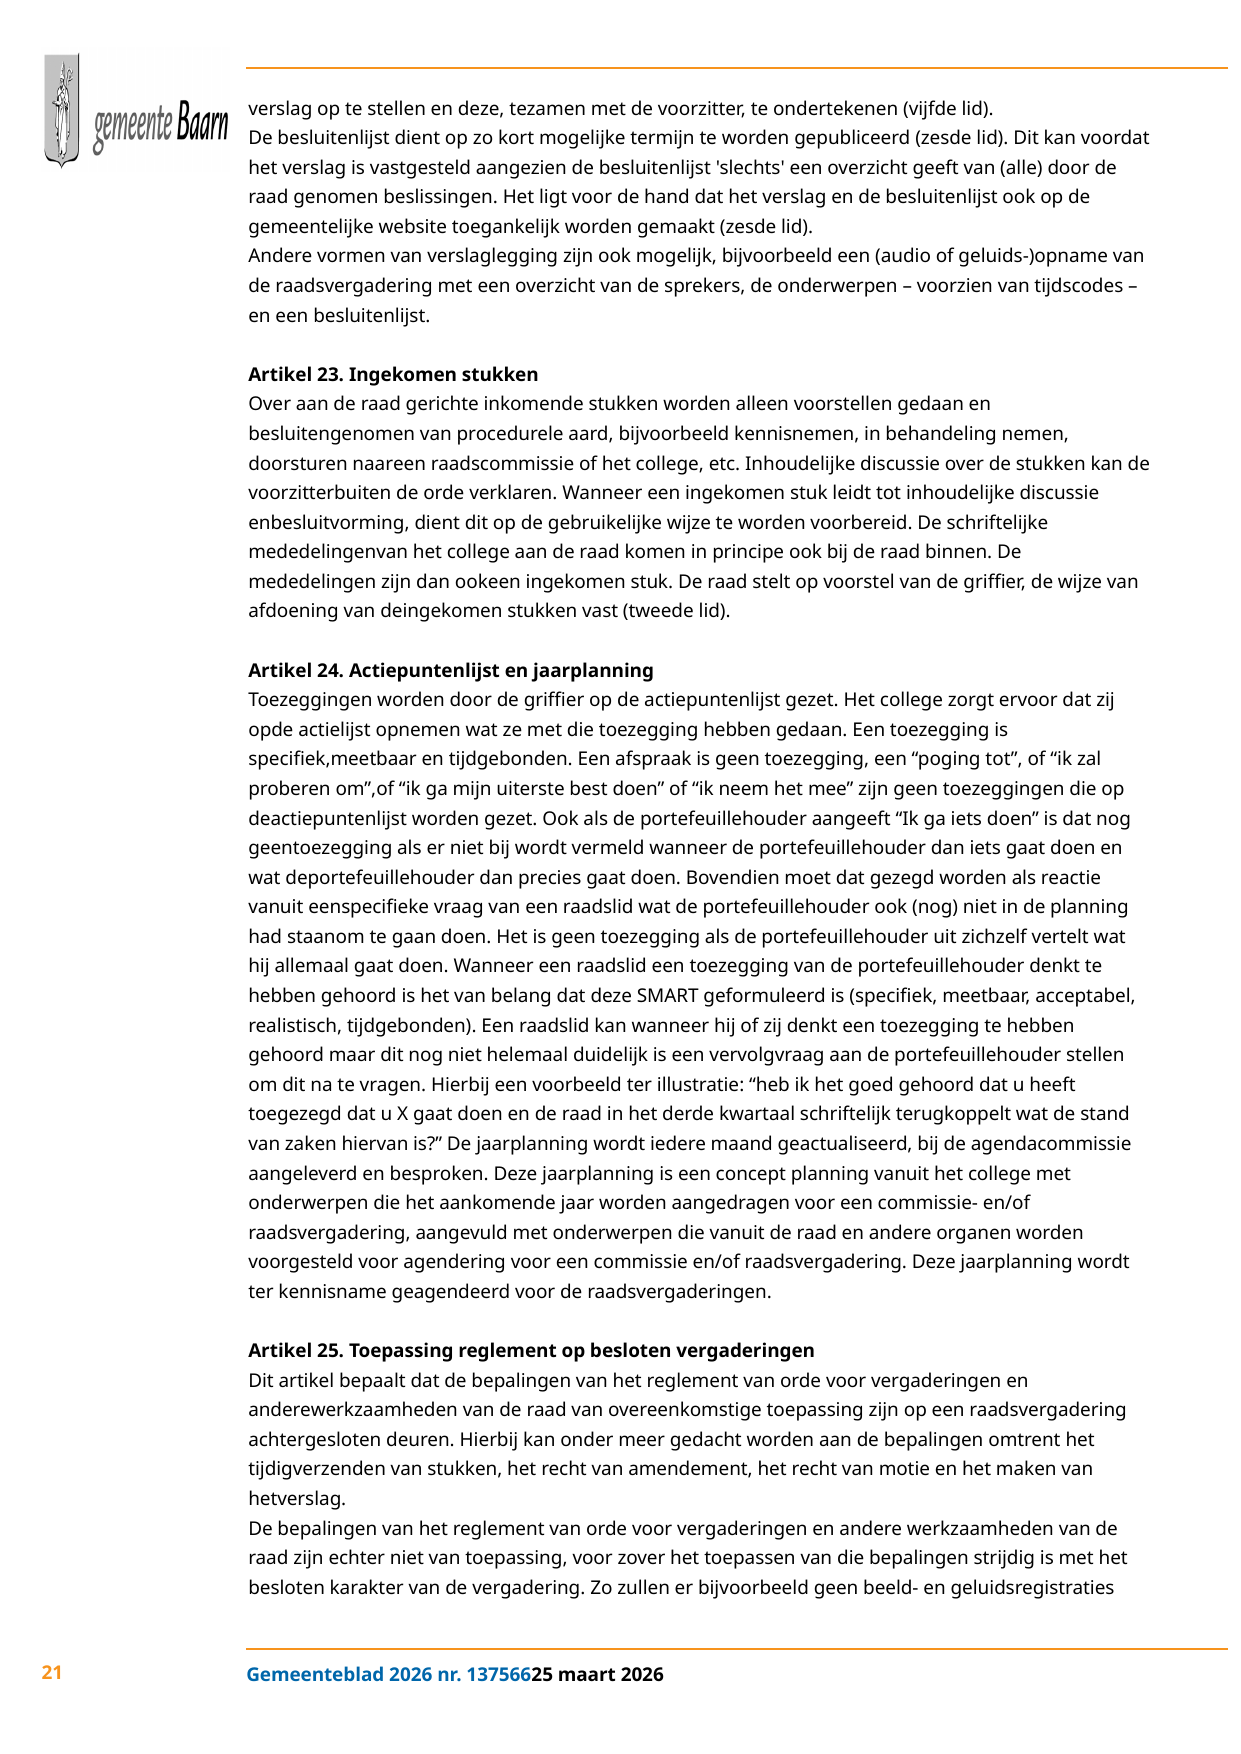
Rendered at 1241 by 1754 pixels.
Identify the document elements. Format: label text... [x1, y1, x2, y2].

text Artikel 25. Toepassing reglement op besloten vergaderingen [248, 1337, 1152, 1363]
text Over aan de raad gerichte inkomende stukken worden alleen voorstellen gedaan en besluitengenomen van procedurele aard, bijvoorbeeld kennisnemen, in behandeling nemen, doorsturen naareen raadscommissie of het college, etc. Inhoudelijke discussie over de stukken kan de voorzitterbuiten de orde verklaren. Wanneer een ingekomen stuk leidt tot inhoudelijke discussie enbesluitvorming, dient dit op de gebruikelijke wijze te worden voorbereid. De schriftelijke mededelingenvan het college aan de raad komen in principe ook bij de raad binnen. De mededelingen zijn dan ookeen ingekomen stuk. De raad stelt op voorstel van de griffier, de wijze van afdoening van deingekomen stukken vast (tweede lid). [248, 391, 1152, 623]
text Andere vormen van verslaglegging zijn ook mogelijk, bijvoorbeeld een (audio of geluids-)opname van de raadsvergadering met een overzicht van de sprekers, de onderwerpen – voorzien van tijdscodes – en een besluitenlijst. [248, 243, 1152, 328]
text De bepalingen van het reglement van orde voor vergaderingen en andere werkzaamheden van de raad zijn echter niet van toepassing, voor zover het toepassen van die bepalingen strijdig is met het besloten karakter van de vergadering. Zo zullen er bijvoorbeeld geen beeld- en geluidsregistraties [248, 1515, 1152, 1600]
picture [41, 47, 231, 172]
text Artikel 24. Actiepuntenlijst en jaarplanning [248, 657, 1152, 683]
text De besluitenlijst dient op zo kort mogelijke termijn te worden gepubliceerd (zesde lid). Dit kan voordat het verslag is vastgesteld aangezien de besluitenlijst 'slechts' een overzicht geeft van (alle) door de raad genomen beslissingen. Het ligt voor de hand dat het verslag en de besluitenlijst ook op de gemeentelijke website toegankelijk worden gemaakt (zesde lid). [248, 124, 1152, 239]
text Dit artikel bepaalt dat de bepalingen van het reglement van orde voor vergaderingen en anderewerkzaamheden van de raad van overeenkomstige toepassing zijn op een raadsvergadering achtergesloten deuren. Hierbij kan onder meer gedacht worden aan de bepalingen omtrent het tijdigverzenden van stukken, het recht van amendement, het recht van motie en het maken van hetverslag. [248, 1367, 1152, 1511]
text Artikel 23. Ingekomen stukken [248, 361, 1152, 387]
text Toezeggingen worden door de griffier op de actiepuntenlijst gezet. Het college zorgt ervoor dat zij opde actielijst opnemen wat ze met die toezegging hebben gedaan. Een toezegging is specifiek,meetbaar en tijdgebonden. Een afspraak is geen toezegging, een “poging tot”, of “ik zal proberen om”,of “ik ga mijn uiterste best doen” of “ik neem het mee” zijn geen toezeggingen die op deactiepuntenlijst worden gezet. Ook als de portefeuillehouder aangeeft “Ik ga iets doen” is dat nog geentoezegging als er niet bij wordt vermeld wanneer de portefeuillehouder dan iets gaat doen en wat deportefeuillehouder dan precies gaat doen. Bovendien moet dat gezegd worden als reactie vanuit eenspecifieke vraag van een raadslid wat de portefeuillehouder ook (nog) niet in de planning had staanom te gaan doen. Het is geen toezegging als de portefeuillehouder uit zichzelf vertelt wat hij allemaal gaat doen. Wanneer een raadslid een toezegging van de portefeuillehouder denkt te hebben gehoord is het van belang dat deze SMART geformuleerd is (specifiek, meetbaar, acceptabel, realistisch, tijdgebonden). Een raadslid kan wanneer hij of zij denkt een toezegging te hebben gehoord maar dit nog niet helemaal duidelijk is een vervolgvraag aan de portefeuillehouder stellen om dit na te vragen. Hierbij een voorbeeld ter illustratie: “heb ik het goed gehoord dat u heeft toegezegd dat u X gaat doen en de raad in het derde kwartaal schriftelijk terugkoppelt wat de stand van zaken hiervan is?” De jaarplanning wordt iedere maand geactualiseerd, bij de agendacommissie aangeleverd en besproken. Deze jaarplanning is een concept planning vanuit het college met onderwerpen die het aankomende jaar worden aangedragen voor een commissie- en/of raadsvergadering, aangevuld met onderwerpen die vanuit de raad en andere organen worden voorgesteld voor agendering voor een commissie en/of raadsvergadering. Deze jaarplanning wordt ter kennisname geagendeerd voor de raadsvergaderingen. [248, 686, 1152, 1304]
text verslag op te stellen en deze, tezamen met de voorzitter, te ondertekenen (vijfde lid). [248, 95, 1152, 121]
